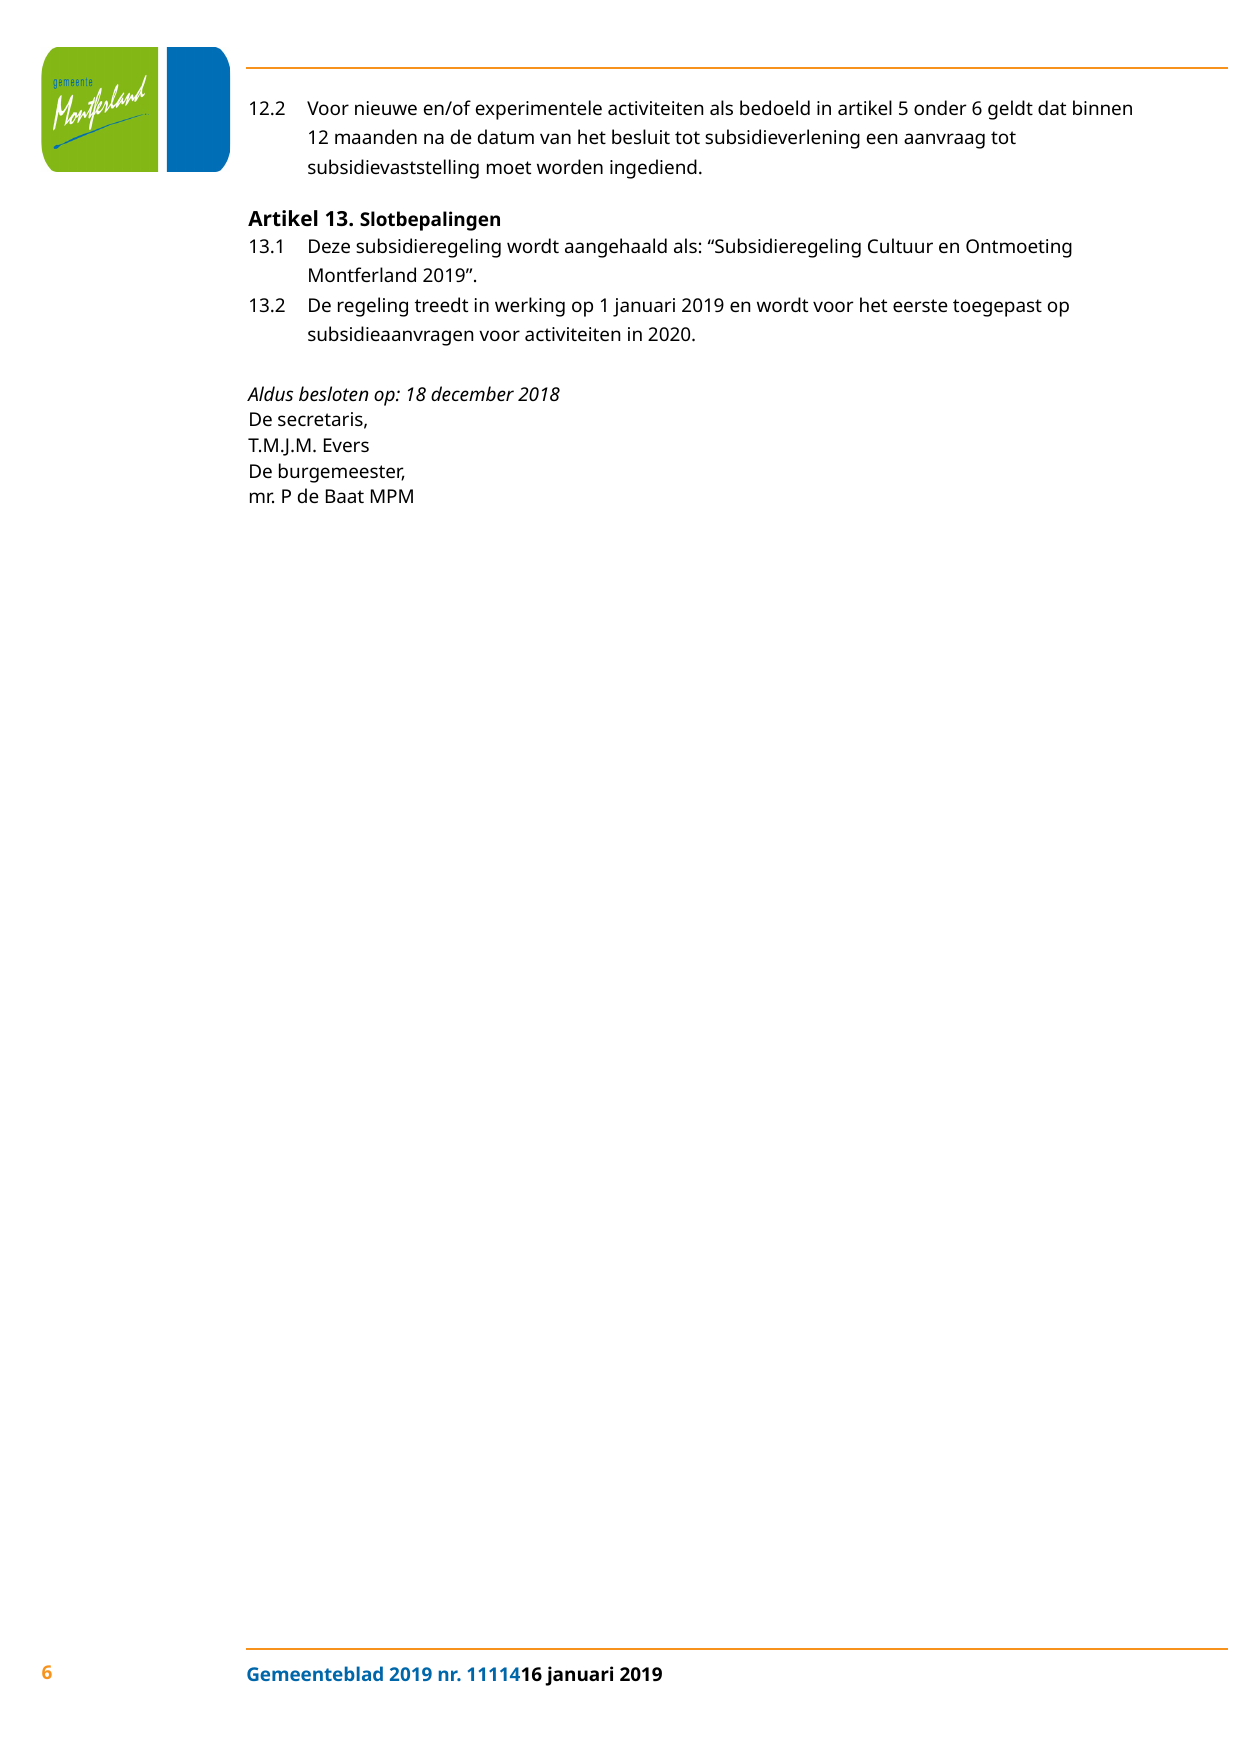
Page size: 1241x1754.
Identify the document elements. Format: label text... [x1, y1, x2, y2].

text mr. P de Baat MPM [248, 484, 1152, 509]
list De regeling treedt in werking op 1 januari 2019 en wordt voor het eerste toegepast op subsidieaanvragen voor activiteiten in 2020. [248, 292, 1152, 347]
list Deze subsidieregeling wordt aangehaald als: “Subsidieregeling Cultuur en Ontmoeting Montferland 2019”. [248, 233, 1152, 288]
list Voor nieuwe en/of experimentele activiteiten als bedoeld in artikel 5 onder 6 geldt dat binnen 12 maanden na de datum van het besluit tot subsidieverlening een aanvraag tot subsidievaststelling moet worden ingediend. [248, 95, 1152, 180]
text T.M.J.M. Evers [248, 432, 1152, 458]
text Aldus besloten op: 18 december 2018 [248, 381, 1152, 406]
picture [41, 47, 231, 172]
text De burgemeester, [248, 458, 1152, 484]
text Artikel 13. Slotbepalingen [248, 204, 1152, 233]
text De secretaris, [248, 406, 1152, 432]
